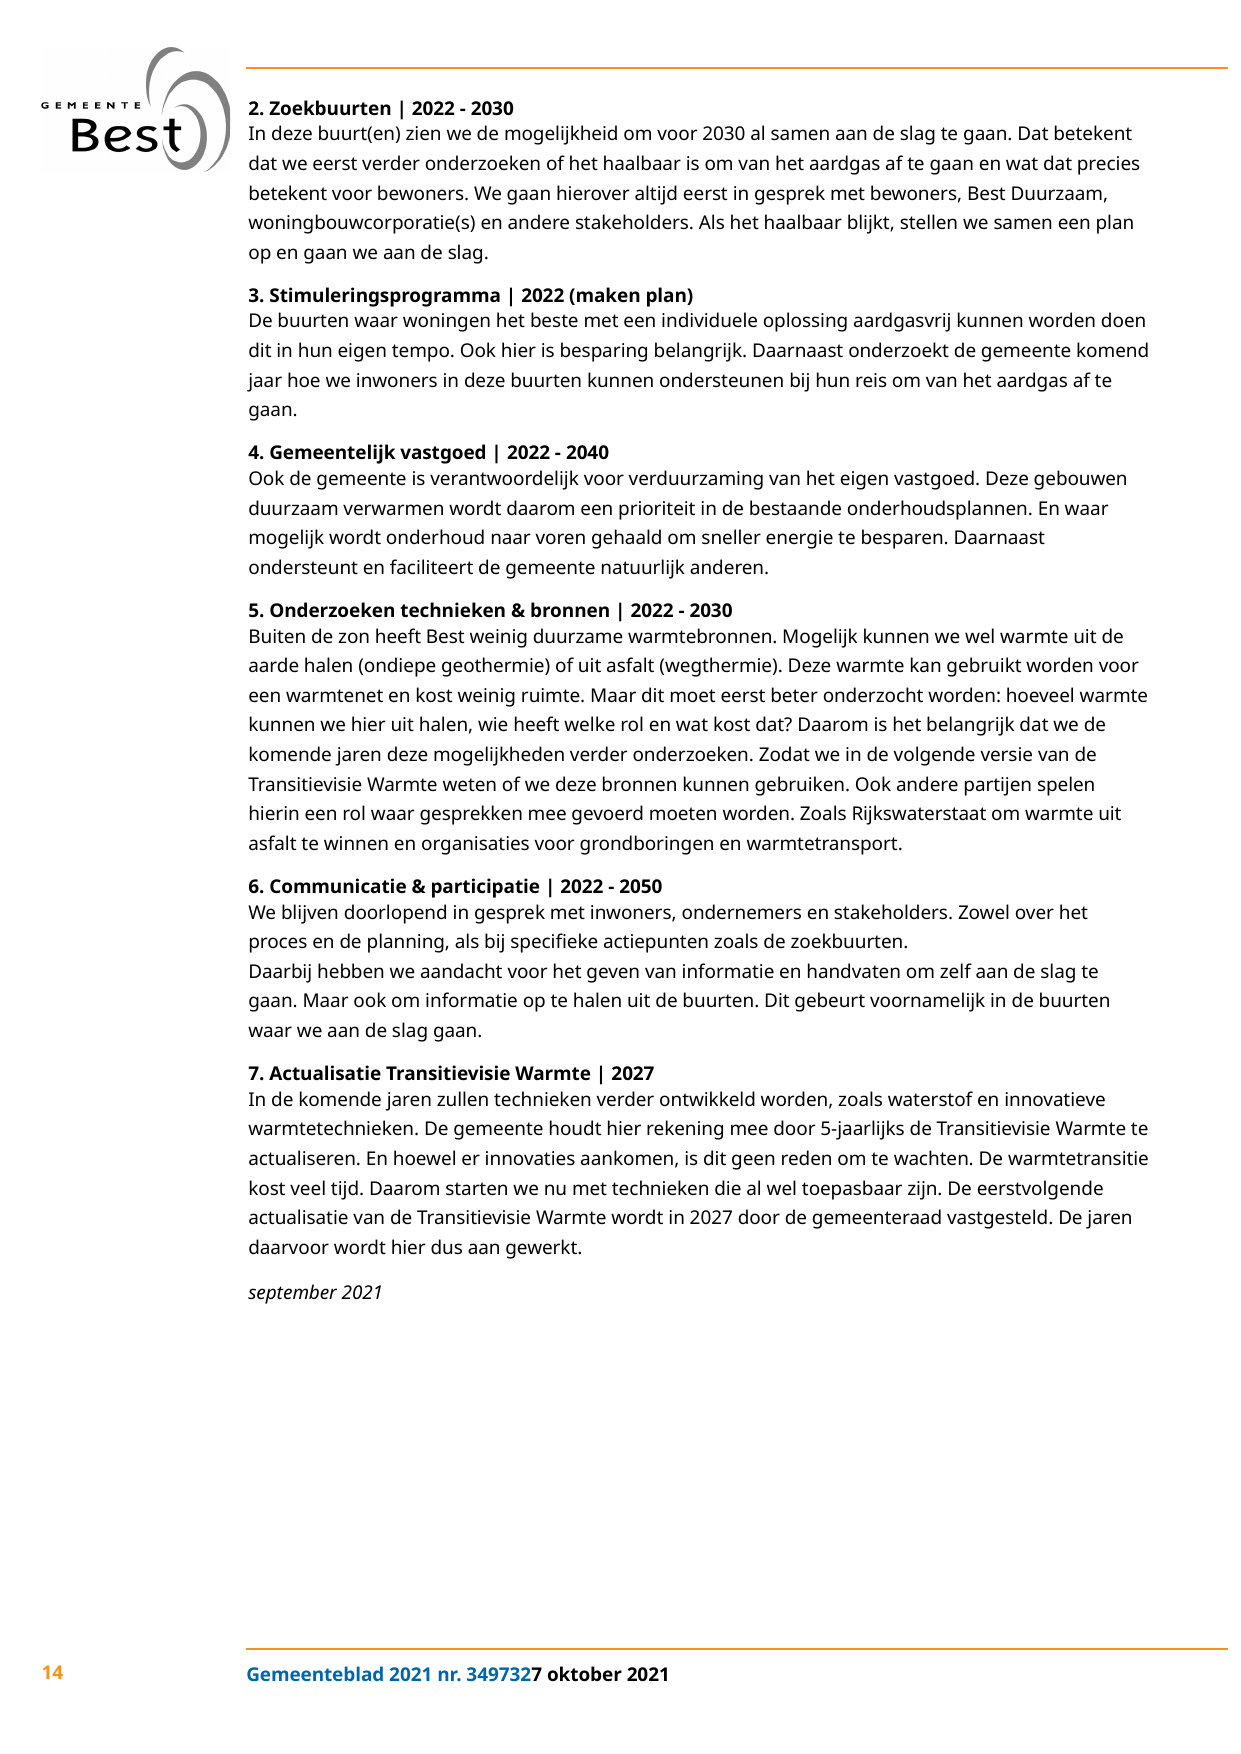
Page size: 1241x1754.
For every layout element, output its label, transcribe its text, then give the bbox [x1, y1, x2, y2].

text 5. Onderzoeken technieken & bronnen | 2022 - 2030 [248, 597, 1152, 623]
text 4. Gemeentelijk vastgoed | 2022 - 2040 [248, 439, 1152, 465]
text In deze buurt(en) zien we de mogelijkheid om voor 2030 al samen aan de slag te gaan. Dat betekent dat we eerst verder onderzoeken of het haalbaar is om van het aardgas af te gaan en wat dat precies betekent voor bewoners. We gaan hierover altijd eerst in gesprek met bewoners, Best Duurzaam, woningbouwcorporatie(s) en andere stakeholders. Als het haalbaar blijkt, stellen we samen een plan op en gaan we aan de slag. [248, 121, 1152, 264]
text 2. Zoekbuurten | 2022 - 2030 [248, 95, 1152, 121]
picture [41, 47, 231, 172]
text De buurten waar woningen het beste met een individuele oplossing aardgasvrij kunnen worden doen dit in hun eigen tempo. Ook hier is besparing belangrijk. Daarnaast onderzoekt de gemeente komend jaar hoe we inwoners in deze buurten kunnen ondersteunen bij hun reis om van het aardgas af te gaan. [248, 308, 1152, 422]
text 7. Actualisatie Transitievisie Warmte | 2027 [248, 1060, 1152, 1086]
text 6. Communicatie & participatie | 2022 - 2050 [248, 873, 1152, 899]
text Ook de gemeente is verantwoordelijk voor verduurzaming van het eigen vastgoed. Deze gebouwen duurzaam verwarmen wordt daarom een prioriteit in de bestaande onderhoudsplannen. En waar mogelijk wordt onderhoud naar voren gehaald om sneller energie te besparen. Daarnaast ondersteunt en faciliteert de gemeente natuurlijk anderen. [248, 465, 1152, 580]
text 3. Stimuleringsprogramma | 2022 (maken plan) [248, 282, 1152, 308]
text september 2021 [248, 1279, 1152, 1305]
text We blijven doorlopend in gesprek met inwoners, ondernemers en stakeholders. Zowel over het proces en de planning, als bij specifieke actiepunten zoals de zoekbuurten. [248, 899, 1152, 954]
text Daarbij hebben we aandacht voor het geven van informatie en handvaten om zelf aan de slag te gaan. Maar ook om informatie op te halen uit de buurten. Dit gebeurt voornamelijk in de buurten waar we aan de slag gaan. [248, 958, 1152, 1043]
text In de komende jaren zullen technieken verder ontwikkeld worden, zoals waterstof en innovatieve warmtetechnieken. De gemeente houdt hier rekening mee door 5-jaarlijks de Transitievisie Warmte te actualiseren. En hoewel er innovaties aankomen, is dit geen reden om te wachten. De warmtetransitie kost veel tijd. Daarom starten we nu met technieken die al wel toepasbaar zijn. De eerstvolgende actualisatie van de Transitievisie Warmte wordt in 2027 door de gemeenteraad vastgesteld. De jaren daarvoor wordt hier dus aan gewerkt. [248, 1086, 1152, 1260]
text Buiten de zon heeft Best weinig duurzame warmtebronnen. Mogelijk kunnen we wel warmte uit de aarde halen (ondiepe geothermie) of uit asfalt (wegthermie). Deze warmte kan gebruikt worden voor een warmtenet en kost weinig ruimte. Maar dit moet eerst beter onderzocht worden: hoeveel warmte kunnen we hier uit halen, wie heeft welke rol en wat kost dat? Daarom is het belangrijk dat we de komende jaren deze mogelijkheden verder onderzoeken. Zodat we in de volgende versie van de Transitievisie Warmte weten of we deze bronnen kunnen gebruiken. Ook andere partijen spelen hierin een rol waar gesprekken mee gevoerd moeten worden. Zoals Rijkswaterstaat om warmte uit asfalt te winnen en organisaties voor grondboringen en warmtetransport. [248, 623, 1152, 856]
